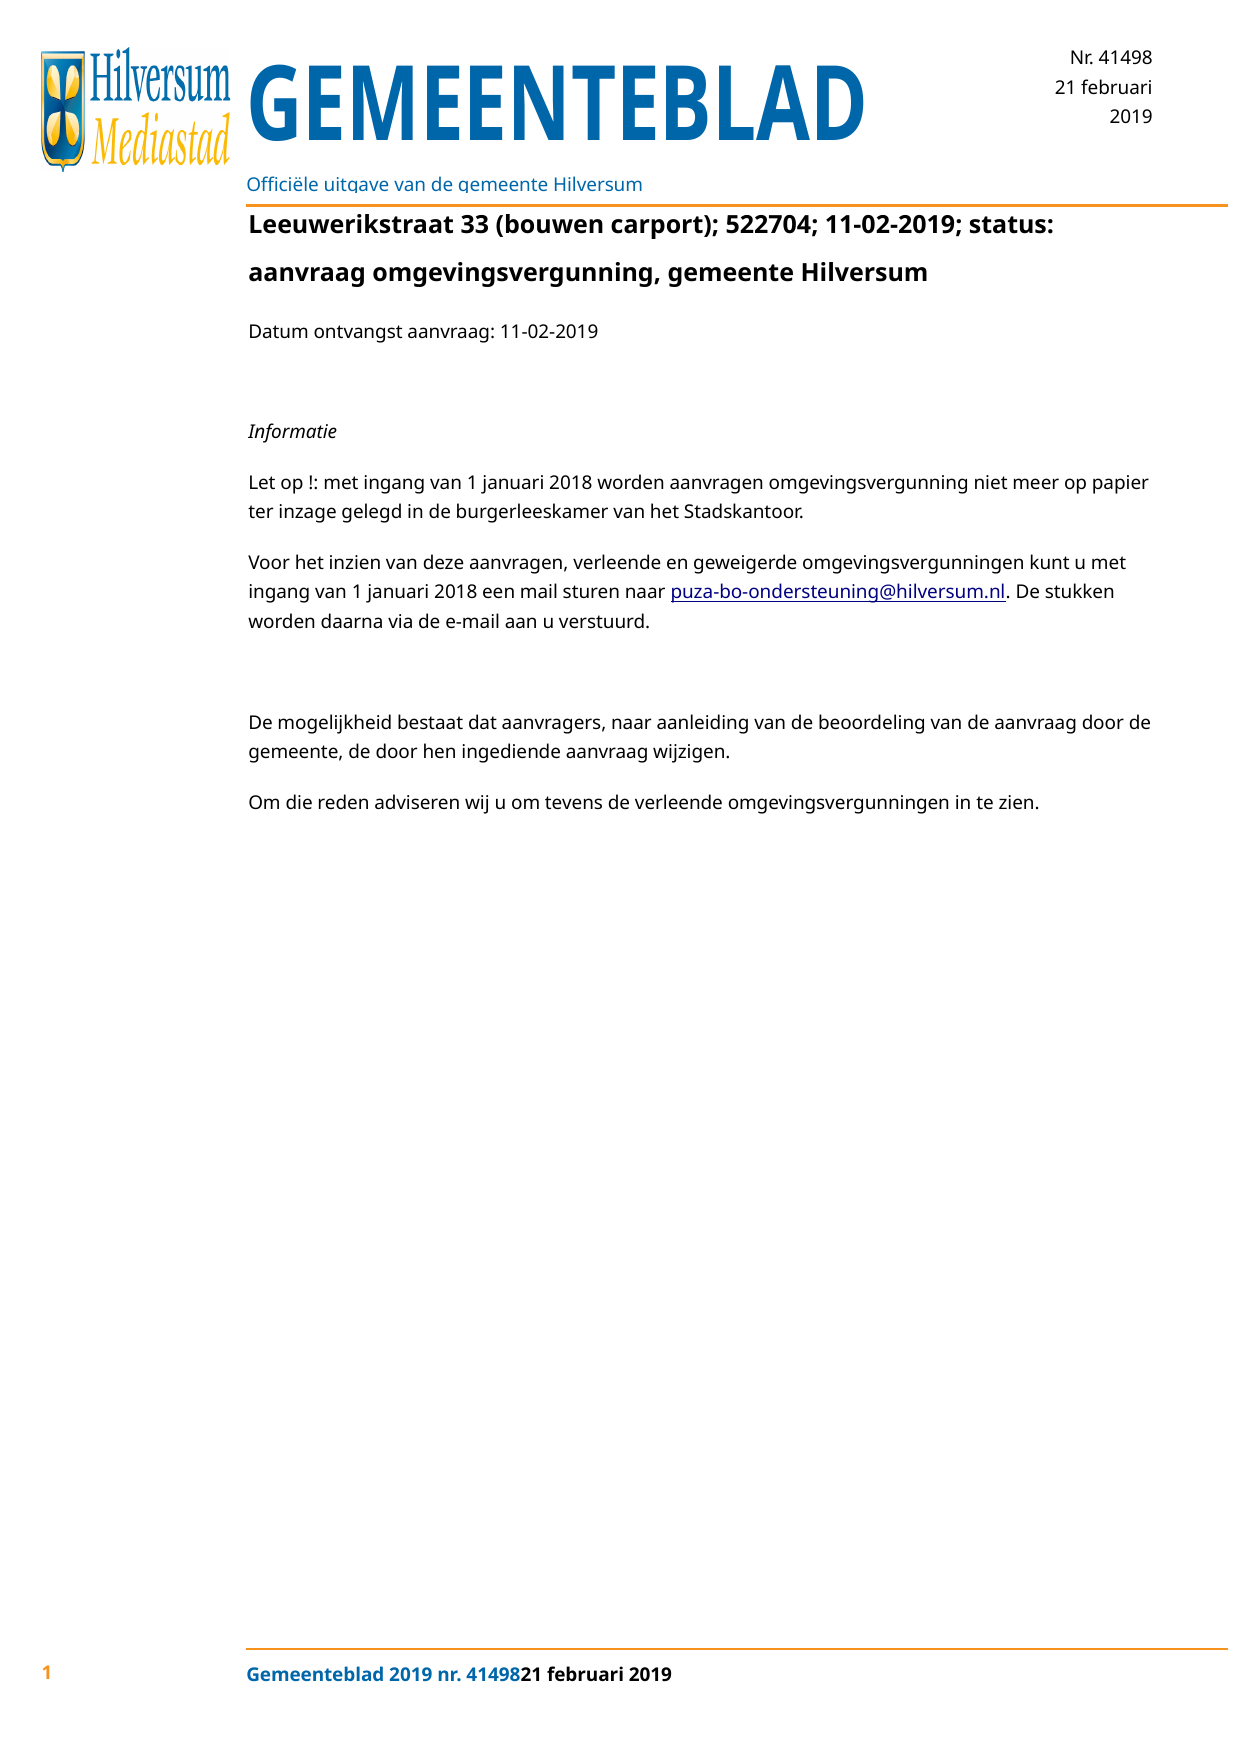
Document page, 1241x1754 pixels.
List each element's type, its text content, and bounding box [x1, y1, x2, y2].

text Om die reden adviseren wij u om tevens de verleende omgevingsvergunningen in te zien. [248, 789, 1152, 815]
text Leeuwerikstraat 33 (bouwen carport); 522704; 11-02-2019; status: aanvraag omgevingsvergunning, gemeente Hilversum [248, 207, 1152, 288]
text De mogelijkheid bestaat dat aanvragers, naar aanleiding van de beoordeling van de aanvraag door de gemeente, de door hen ingediende aanvraag wijzigen. [248, 709, 1152, 764]
text Datum ontvangst aanvraag: 11-02-2019 [248, 318, 1152, 344]
text Informatie [248, 419, 1152, 444]
text Voor het inzien van deze aanvragen, verleende en geweigerde omgevingsvergunningen kunt u met ingang van 1 januari 2018 een mail sturen naar puza-bo-ondersteuning@hilversum.nl. De stukken worden daarna via de e-mail aan u verstuurd. [248, 549, 1152, 634]
picture [41, 47, 231, 172]
text Let op !: met ingang van 1 januari 2018 worden aanvragen omgevingsvergunning niet meer op papier ter inzage gelegd in de burgerleeskamer van het Stadskantoor. [248, 469, 1152, 524]
